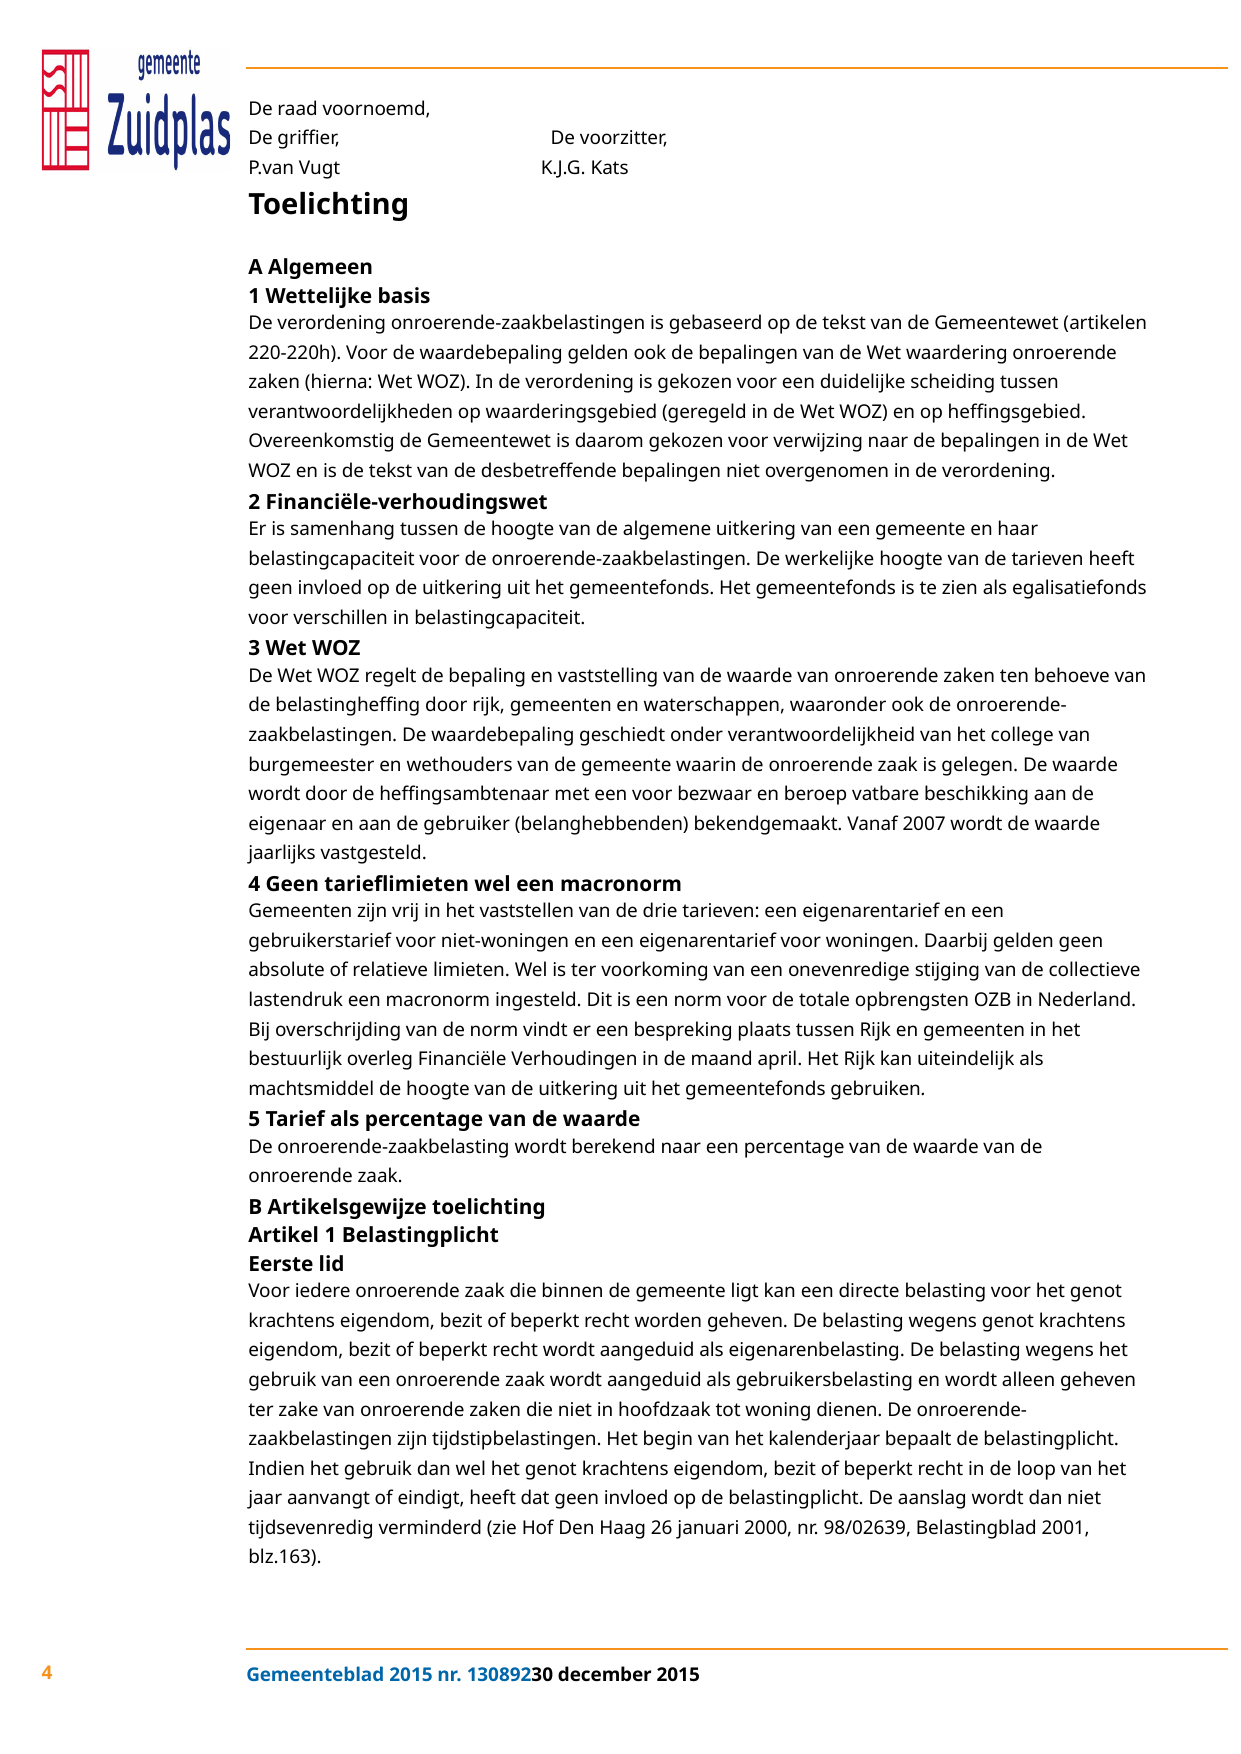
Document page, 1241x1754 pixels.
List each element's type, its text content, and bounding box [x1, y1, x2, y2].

text 5 Tarief als percentage van de waarde [248, 1104, 1152, 1133]
text Toelichting [248, 183, 1152, 223]
text Voor iedere onroerende zaak die binnen de gemeente ligt kan een directe belasting voor het genot krachtens eigendom, bezit of beperkt recht worden geheven. De belasting wegens genot krachtens eigendom, bezit of beperkt recht wordt aangeduid als eigenarenbelasting. De belasting wegens het gebruik van een onroerende zaak wordt aangeduid als gebruikersbelasting en wordt alleen geheven ter zake van onroerende zaken die niet in hoofdzaak tot woning dienen. De onroerende-zaakbelastingen zijn tijdstipbelastingen. Het begin van het kalenderjaar bepaalt de belastingplicht. Indien het gebruik dan wel het genot krachtens eigendom, bezit of beperkt recht in de loop van het jaar aanvangt of eindigt, heeft dat geen invloed op de belastingplicht. De aanslag wordt dan niet tijdsevenredig verminderd (zie Hof Den Haag 26 januari 2000, nr. 98/02639, Belastingblad 2001, blz.163). [248, 1277, 1152, 1569]
text 1 Wettelijke basis [248, 281, 1152, 309]
text Gemeenten zijn vrij in het vaststellen van de drie tarieven: een eigenarentarief en een gebruikerstarief voor niet-woningen en een eigenarentarief voor woningen. Daarbij gelden geen absolute of relatieve limieten. Wel is ter voorkoming van een onevenredige stijging van de collectieve lastendruk een macronorm ingesteld. Dit is een norm voor de totale opbrengsten OZB in Nederland. Bij overschrijding van de norm vindt er een bespreking plaats tussen Rijk en gemeenten in het bestuurlijk overleg Financiële Verhoudingen in de maand april. Het Rijk kan uiteindelijk als machtsmiddel de hoogte van de uitkering uit het gemeentefonds gebruiken. [248, 897, 1152, 1101]
text Artikel 1 Belastingplicht [248, 1221, 1152, 1249]
text P.van Vugt K.J.G. Kats [248, 154, 1152, 180]
text De griffier, De voorzitter, [248, 124, 1152, 150]
text De onroerende-zaakbelasting wordt berekend naar een percentage van de waarde van de onroerende zaak. [248, 1133, 1152, 1188]
text Er is samenhang tussen de hoogte van de algemene uitkering van een gemeente en haar belastingcapaciteit voor de onroerende-zaakbelastingen. De werkelijke hoogte van de tarieven heeft geen invloed op de uitkering uit het gemeentefonds. Het gemeentefonds is te zien als egalisatiefonds voor verschillen in belastingcapaciteit. [248, 515, 1152, 630]
text B Artikelsgewijze toelichting [248, 1192, 1152, 1221]
text 2 Financiële-verhoudingswet [248, 487, 1152, 515]
text De verordening onroerende-zaakbelastingen is gebaseerd op de tekst van de Gemeentewet (artikelen 220-220h). Voor de waardebepaling gelden ook de bepalingen van de Wet waardering onroerende zaken (hierna: Wet WOZ). In de verordening is gekozen voor een duidelijke scheiding tussen verantwoordelijkheden op waarderingsgebied (geregeld in de Wet WOZ) en op heffingsgebied. Overeenkomstig de Gemeentewet is daarom gekozen voor verwijzing naar de bepalingen in de Wet WOZ en is de tekst van de desbetreffende bepalingen niet overgenomen in de verordening. [248, 309, 1152, 483]
text Eerste lid [248, 1249, 1152, 1277]
text 3 Wet WOZ [248, 633, 1152, 662]
text De raad voornoemd, [248, 95, 1152, 121]
picture [41, 47, 231, 172]
text 4 Geen tarieflimieten wel een macronorm [248, 869, 1152, 897]
text De Wet WOZ regelt de bepaling en vaststelling van de waarde van onroerende zaken ten behoeve van de belastingheffing door rijk, gemeenten en waterschappen, waaronder ook de onroerende-zaakbelastingen. De waardebepaling geschiedt onder verantwoordelijkheid van het college van burgemeester en wethouders van de gemeente waarin de onroerende zaak is gelegen. De waarde wordt door de heffingsambtenaar met een voor bezwaar en beroep vatbare beschikking aan de eigenaar en aan de gebruiker (belanghebbenden) bekendgemaakt. Vanaf 2007 wordt de waarde jaarlijks vastgesteld. [248, 662, 1152, 865]
text A Algemeen [248, 252, 1152, 281]
